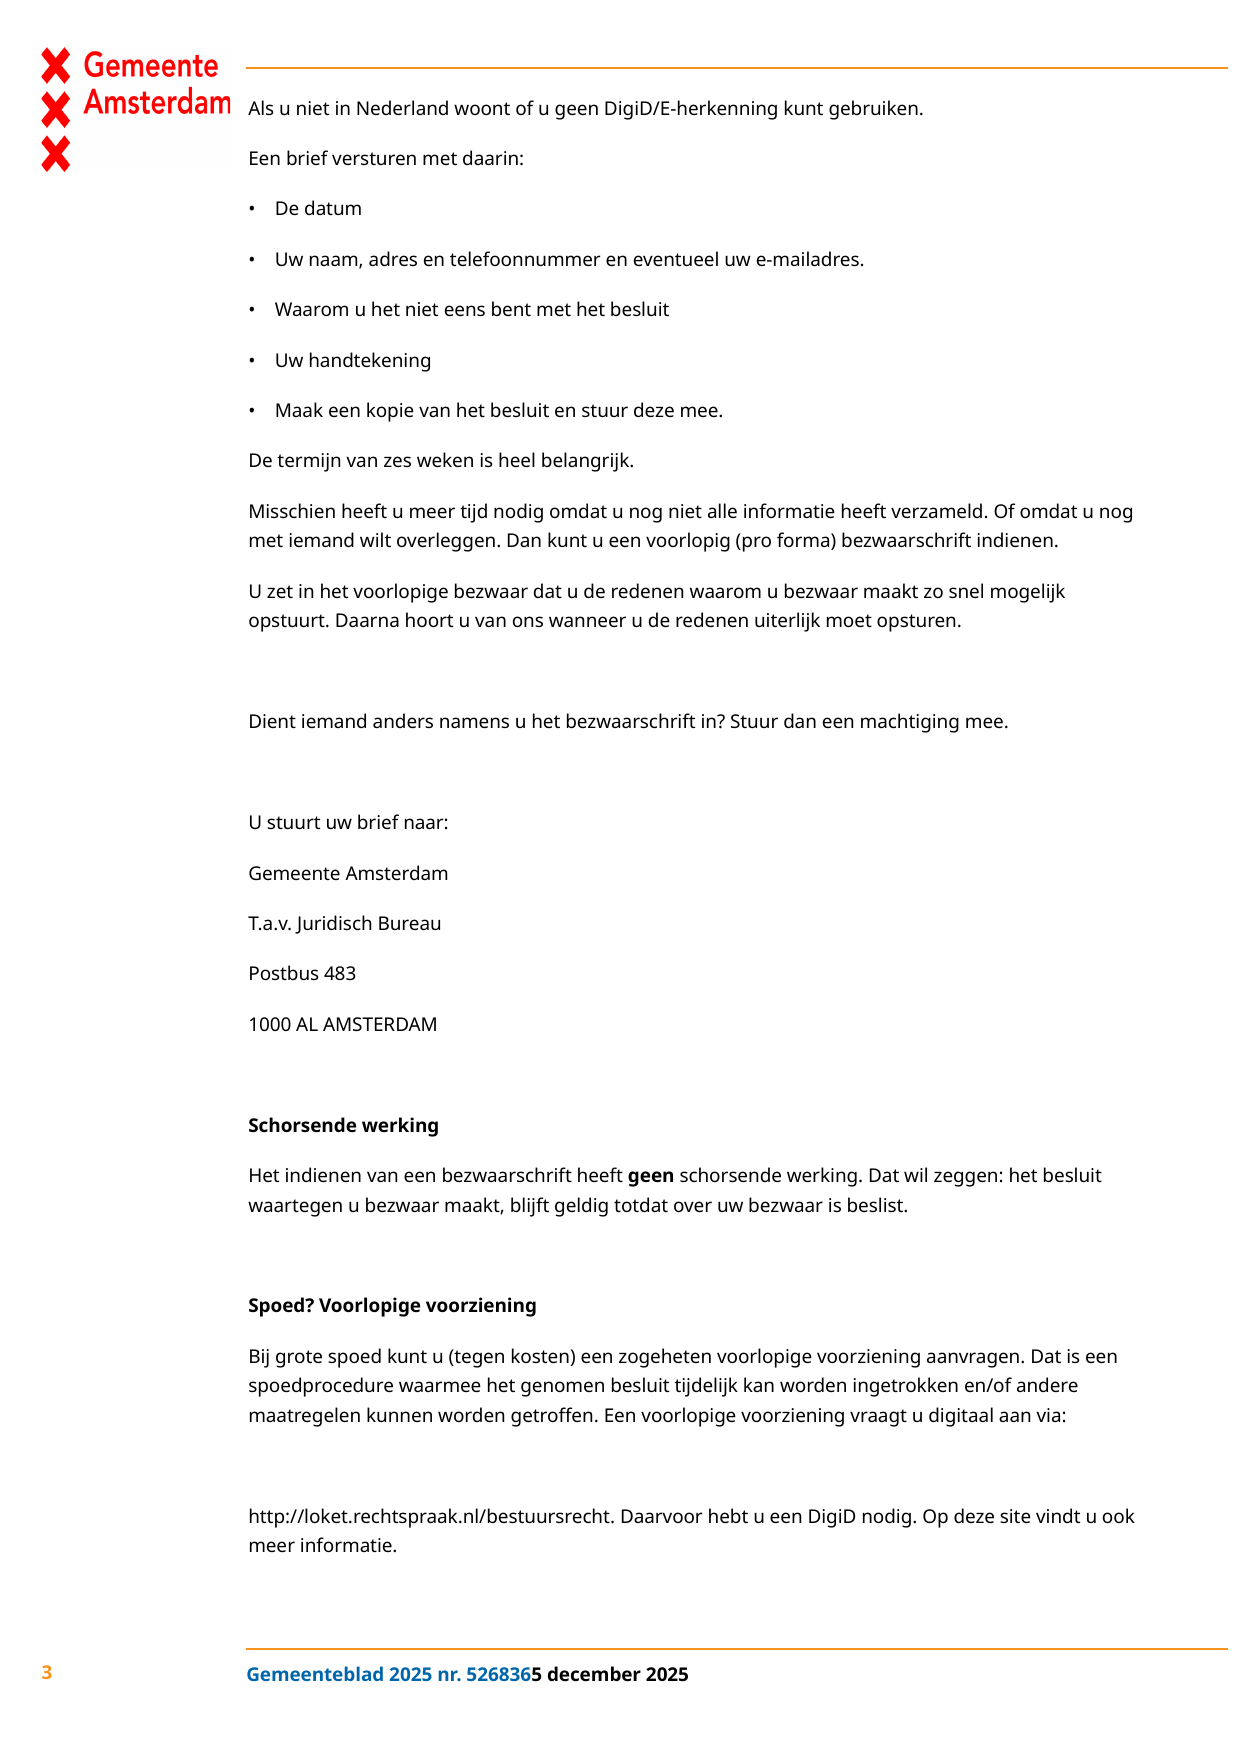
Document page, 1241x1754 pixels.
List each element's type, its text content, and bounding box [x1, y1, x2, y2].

text Spoed? Voorlopige voorziening [248, 1293, 1152, 1318]
text Misschien heeft u meer tijd nodig omdat u nog niet alle informatie heeft verzameld. Of omdat u nog met iemand wilt overleggen. Dan kunt u een voorlopig (pro forma) bezwaarschrift indienen. [248, 498, 1152, 553]
text • Maak een kopie van het besluit en stuur deze mee. [248, 397, 1152, 423]
text U stuurt uw brief naar: [248, 809, 1152, 835]
text http://loket.rechtspraak.nl/bestuursrecht. Daarvoor hebt u een DigiD nodig. Op deze site vindt u ook meer informatie. [248, 1503, 1152, 1558]
text Postbus 483 [248, 961, 1152, 986]
text 1000 AL AMSTERDAM [248, 1011, 1152, 1037]
text De termijn van zes weken is heel belangrijk. [248, 448, 1152, 473]
text T.a.v. Juridisch Bureau [248, 910, 1152, 936]
text • Uw naam, adres en telefoonnummer en eventueel uw e-mailadres. [248, 246, 1152, 272]
text Gemeente Amsterdam [248, 860, 1152, 886]
text • Waarom u het niet eens bent met het besluit [248, 296, 1152, 322]
text • De datum [248, 196, 1152, 221]
text Een brief versturen met daarin: [248, 145, 1152, 171]
text Schorsende werking [248, 1112, 1152, 1138]
text Het indienen van een bezwaarschrift heeft geen schorsende werking. Dat wil zeggen: het besluit waartegen u bezwaar maakt, blijft geldig totdat over uw bezwaar is beslist. [248, 1162, 1152, 1218]
text • Uw handtekening [248, 347, 1152, 373]
text Als u niet in Nederland woont of u geen DigiD/E-herkenning kunt gebruiken. [248, 95, 1152, 121]
picture [41, 47, 231, 172]
text Dient iemand anders namens u het bezwaarschrift in? Stuur dan een machtiging mee. [248, 708, 1152, 734]
text Bij grote spoed kunt u (tegen kosten) een zogeheten voorlopige voorziening aanvragen. Dat is een spoedprocedure waarmee het genomen besluit tijdelijk kan worden ingetrokken en/of andere maatregelen kunnen worden getroffen. Een voorlopige voorziening vraagt u digitaal aan via: [248, 1343, 1152, 1428]
text U zet in het voorlopige bezwaar dat u de redenen waarom u bezwaar maakt zo snel mogelijk opstuurt. Daarna hoort u van ons wanneer u de redenen uiterlijk moet opsturen. [248, 578, 1152, 633]
